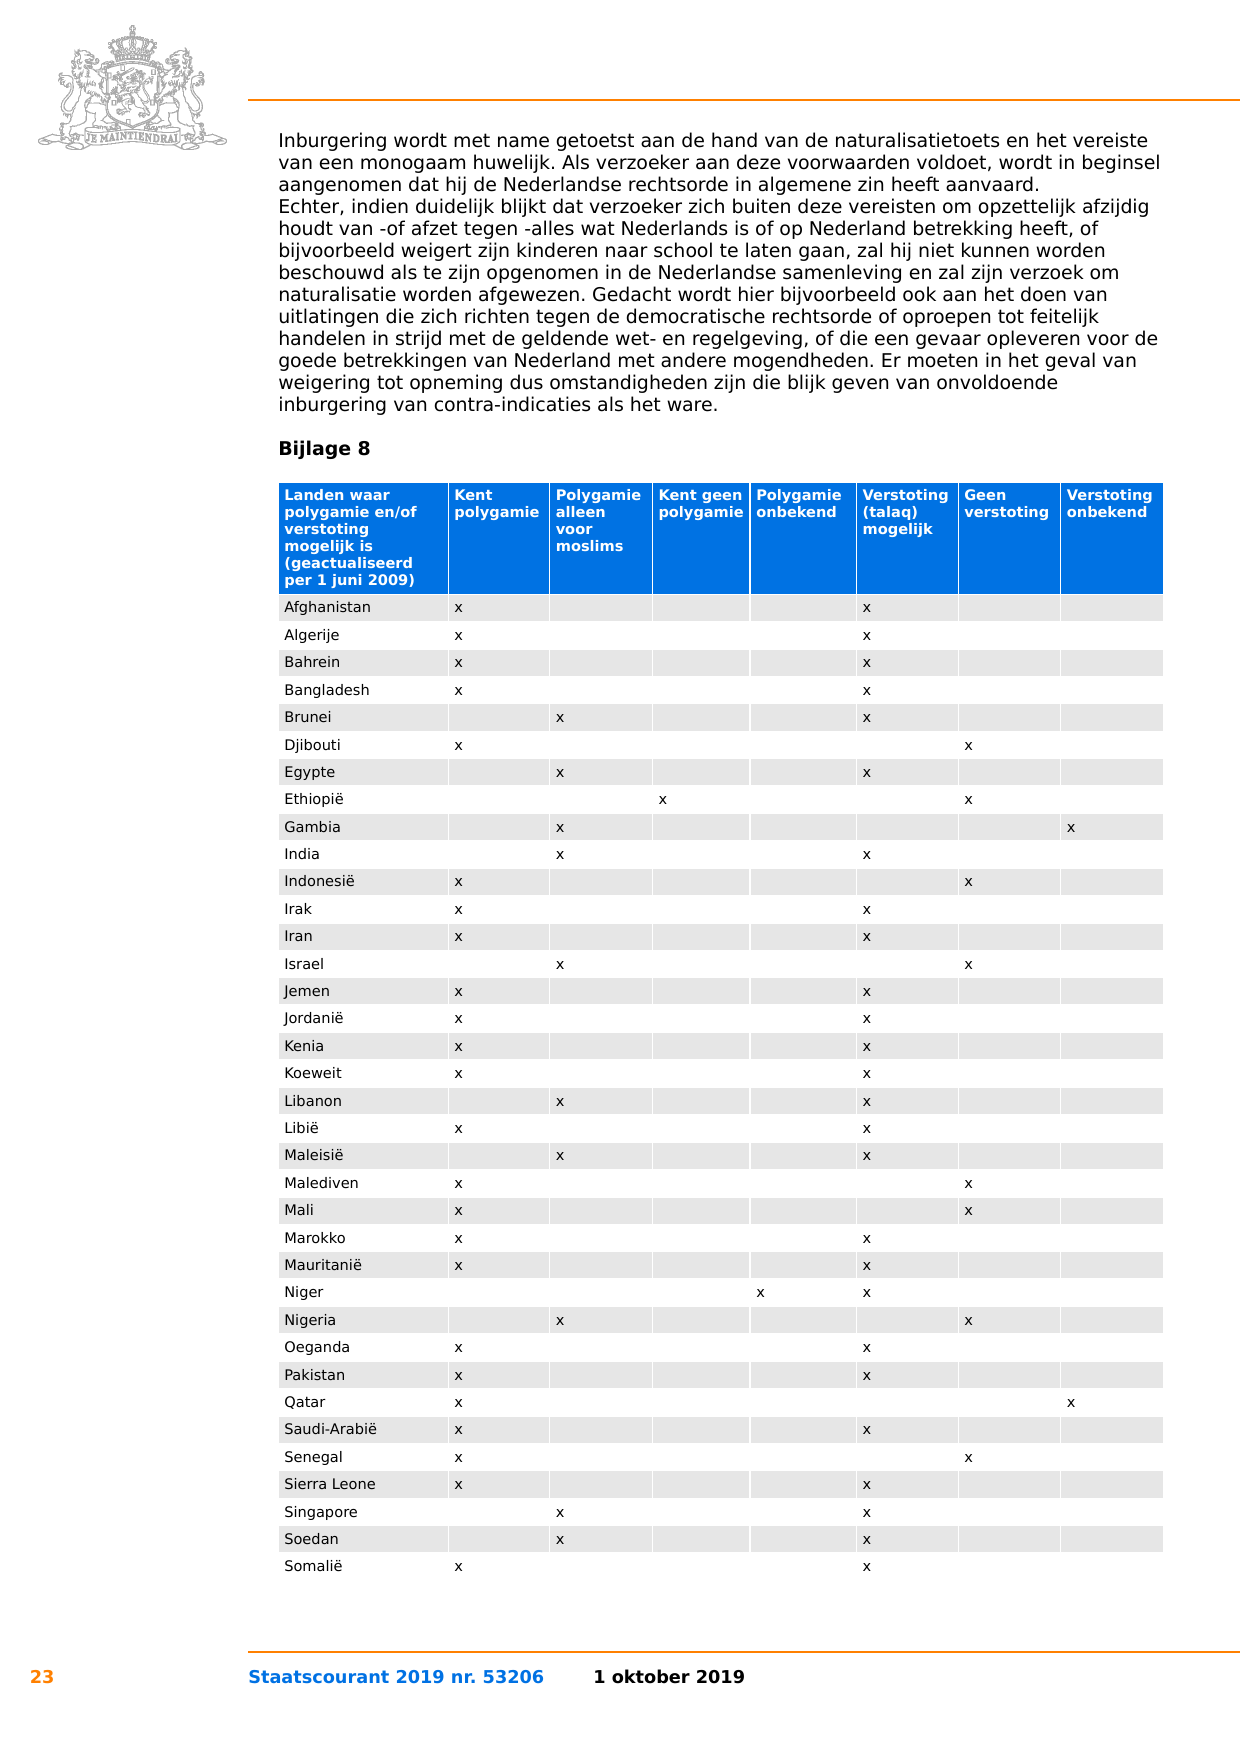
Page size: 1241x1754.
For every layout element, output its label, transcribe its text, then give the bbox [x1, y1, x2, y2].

table_cell [550, 1060, 652, 1087]
table_cell [449, 786, 549, 813]
table_cell x [857, 1471, 958, 1498]
table_cell [653, 1417, 749, 1443]
table_cell x [550, 1307, 652, 1333]
table_cell [751, 732, 856, 758]
table_cell [959, 1006, 1060, 1032]
table_cell [751, 978, 856, 1004]
table_cell x [449, 1554, 549, 1580]
table_cell [653, 759, 749, 785]
table_cell x [857, 622, 958, 648]
table_cell [550, 677, 652, 703]
table_cell [550, 1334, 652, 1361]
table_cell [751, 1060, 856, 1087]
table_cell x [1061, 1389, 1163, 1416]
table_cell [1061, 1088, 1163, 1114]
table_cell [449, 951, 549, 977]
table_cell [751, 869, 856, 895]
table_cell x [959, 1444, 1060, 1470]
table_cell [653, 1280, 749, 1306]
table_cell Ethiopië [279, 786, 448, 813]
table_cell Algerije [279, 622, 448, 648]
table_cell [1061, 1471, 1163, 1498]
table_cell x [857, 759, 958, 785]
table_cell Bangladesh [279, 677, 448, 703]
table_cell [1061, 978, 1163, 1004]
table_header Verstoting (talaq) mogelijk [857, 483, 958, 594]
table_cell Iran [279, 924, 448, 950]
table_cell [1061, 1499, 1163, 1525]
table_cell [959, 1115, 1060, 1142]
table_cell x [857, 1143, 958, 1169]
table_cell [1061, 1006, 1163, 1032]
table_cell [449, 1499, 549, 1525]
table_cell [857, 786, 958, 813]
table_cell Nigeria [279, 1307, 448, 1333]
table_cell x [1061, 814, 1163, 840]
table_cell x [857, 704, 958, 731]
table_cell [751, 1006, 856, 1032]
table_cell [550, 924, 652, 950]
table_cell [959, 622, 1060, 648]
table_cell [449, 1307, 549, 1333]
table_cell x [959, 732, 1060, 758]
table_cell [449, 1526, 549, 1552]
table_cell [1061, 732, 1163, 758]
table_cell [857, 814, 958, 840]
table_cell x [857, 1334, 958, 1361]
table_cell x [857, 841, 958, 868]
table_cell [653, 896, 749, 922]
table_cell x [449, 677, 549, 703]
table_header Kent polygamie [449, 483, 549, 594]
table_cell [653, 1362, 749, 1388]
table_cell x [449, 1471, 549, 1498]
table_cell [653, 1198, 749, 1224]
table_cell India [279, 841, 448, 868]
table_cell x [857, 1417, 958, 1443]
table_cell [653, 869, 749, 895]
table_cell [751, 1088, 856, 1114]
table_cell [1061, 1417, 1163, 1443]
table_cell [550, 595, 652, 621]
table_cell [959, 841, 1060, 868]
table_cell [653, 1526, 749, 1552]
table_cell [959, 1033, 1060, 1059]
table_cell [959, 896, 1060, 922]
table_cell [959, 1252, 1060, 1278]
table_cell [959, 1088, 1060, 1114]
table_cell [550, 978, 652, 1004]
table_cell x [550, 1088, 652, 1114]
table_cell x [857, 1115, 958, 1142]
table_cell [550, 1389, 652, 1416]
table_cell x [857, 677, 958, 703]
table_cell [1061, 1334, 1163, 1361]
table_cell [857, 1198, 958, 1224]
table_cell [959, 1389, 1060, 1416]
table_cell Marokko [279, 1225, 448, 1251]
table_cell Koeweit [279, 1060, 448, 1087]
table_cell [751, 1389, 856, 1416]
table_cell x [857, 1280, 958, 1306]
table_cell x [449, 1362, 549, 1388]
table_cell [653, 1252, 749, 1278]
table_cell x [959, 1307, 1060, 1333]
table_cell Singapore [279, 1499, 448, 1525]
table_cell [449, 1143, 549, 1169]
table_cell x [550, 704, 652, 731]
table_cell x [959, 869, 1060, 895]
table_cell Djibouti [279, 732, 448, 758]
table_cell x [857, 1554, 958, 1580]
table_cell [550, 1362, 652, 1388]
table_cell x [959, 1198, 1060, 1224]
table_cell [857, 1307, 958, 1333]
table_cell [751, 595, 856, 621]
table_cell [857, 1170, 958, 1196]
table_cell x [857, 1526, 958, 1552]
table_cell [751, 1252, 856, 1278]
text Echter, indien duidelijk blijkt dat verzoeker zich buiten deze vereisten om opzettelijk afzijdig houdt van -of afzet tegen -alles wat Nederlands is of op Nederland betrekking heeft, of bijvoorbeeld weigert zijn kinderen naar school te laten gaan, zal hij niet kunnen worden beschouwd als te zijn opgenomen in de Nederlandse samenleving en zal zijn verzoek om naturalisatie worden afgewezen. Gedacht wordt hier bijvoorbeeld ook aan het doen van uitlatingen die zich richten tegen de democratische rechtsorde of oproepen tot feitelijk handelen in strijd met de geldende wet- en regelgeving, of die een gevaar opleveren voor de goede betrekkingen van Nederland met andere mogendheden. Er moeten in het geval van weigering tot opneming dus omstandigheden zijn die blijk geven van onvoldoende inburgering van contra-indicaties als het ware. [278, 196, 1163, 416]
table_header Kent geen polygamie [653, 483, 749, 594]
table_cell [751, 650, 856, 676]
table_cell x [449, 1006, 549, 1032]
table_cell x [449, 924, 549, 950]
table_cell [959, 1225, 1060, 1251]
table_cell [550, 1115, 652, 1142]
table_cell [653, 622, 749, 648]
table_cell Jordanië [279, 1006, 448, 1032]
table_cell Malediven [279, 1170, 448, 1196]
table_cell [959, 814, 1060, 840]
table_cell [1061, 759, 1163, 785]
table_cell x [857, 1225, 958, 1251]
table_cell [1061, 1307, 1163, 1333]
table_cell [550, 1554, 652, 1580]
table_cell Bahrein [279, 650, 448, 676]
table_cell [550, 896, 652, 922]
table_cell [550, 622, 652, 648]
table_cell [959, 1554, 1060, 1580]
table_cell [550, 1033, 652, 1059]
table_cell x [449, 1389, 549, 1416]
table_cell x [449, 1444, 549, 1470]
text Inburgering wordt met name getoetst aan de hand van de naturalisatietoets en het vereiste van een monogaam huwelijk. Als verzoeker aan deze voorwaarden voldoet, wordt in beginsel aangenomen dat hij de Nederlandse rechtsorde in algemene zin heeft aanvaard. [278, 130, 1163, 196]
table_cell [751, 1170, 856, 1196]
table_cell x [857, 1362, 958, 1388]
table_cell [550, 1006, 652, 1032]
table_cell [550, 1252, 652, 1278]
table_cell x [550, 759, 652, 785]
table_cell [550, 786, 652, 813]
table_cell [1061, 622, 1163, 648]
table_cell [751, 1554, 856, 1580]
table_cell [959, 978, 1060, 1004]
table_cell [449, 1088, 549, 1114]
table_cell Jemen [279, 978, 448, 1004]
table_cell [857, 951, 958, 977]
table_cell [653, 1060, 749, 1087]
table_cell [1061, 1033, 1163, 1059]
table_cell [449, 1280, 549, 1306]
table_cell Mauritanië [279, 1252, 448, 1278]
table_cell x [959, 951, 1060, 977]
table_cell [1061, 1115, 1163, 1142]
table_cell x [857, 1006, 958, 1032]
table_cell [653, 704, 749, 731]
table_cell [959, 704, 1060, 731]
table_cell Egypte [279, 759, 448, 785]
table_cell [653, 1006, 749, 1032]
table_cell [449, 814, 549, 840]
table_cell [751, 1334, 856, 1361]
table_cell [653, 1307, 749, 1333]
table_cell Irak [279, 896, 448, 922]
table_cell x [449, 732, 549, 758]
table_cell x [449, 1198, 549, 1224]
table_cell Maleisië [279, 1143, 448, 1169]
table_cell [653, 1115, 749, 1142]
table_cell [751, 896, 856, 922]
table_header Verstoting onbekend [1061, 483, 1163, 594]
table_cell [959, 677, 1060, 703]
table_cell x [857, 595, 958, 621]
table_cell x [653, 786, 749, 813]
table_cell Niger [279, 1280, 448, 1306]
table_cell [751, 1225, 856, 1251]
table_cell [959, 1143, 1060, 1169]
table_cell [751, 1307, 856, 1333]
table_cell Afghanistan [279, 595, 448, 621]
table_cell [550, 1280, 652, 1306]
table_cell [653, 951, 749, 977]
table_cell [449, 759, 549, 785]
table_cell [751, 814, 856, 840]
table_header Polygamie onbekend [751, 483, 856, 594]
table_cell [1061, 677, 1163, 703]
table_cell [1061, 1526, 1163, 1552]
table_cell [959, 1280, 1060, 1306]
table_cell x [550, 841, 652, 868]
table_cell [449, 841, 549, 868]
table_cell [751, 786, 856, 813]
table_cell [1061, 1554, 1163, 1580]
table_cell [550, 650, 652, 676]
table_cell [1061, 595, 1163, 621]
table_cell [959, 1334, 1060, 1361]
table_cell [1061, 951, 1163, 977]
table_cell x [449, 1115, 549, 1142]
table_cell Libië [279, 1115, 448, 1142]
table_cell Sierra Leone [279, 1471, 448, 1498]
table_cell [751, 1198, 856, 1224]
table_cell [653, 1471, 749, 1498]
table_cell x [449, 896, 549, 922]
table_cell [1061, 924, 1163, 950]
table_cell [1061, 1143, 1163, 1169]
picture [38, 25, 227, 150]
table_cell [653, 1334, 749, 1361]
table_cell [653, 1033, 749, 1059]
table_cell Senegal [279, 1444, 448, 1470]
table_cell Mali [279, 1198, 448, 1224]
table_cell [653, 1143, 749, 1169]
table_cell [751, 841, 856, 868]
table_cell [1061, 1362, 1163, 1388]
table_cell x [550, 1499, 652, 1525]
table_cell x [449, 1252, 549, 1278]
table_cell [653, 595, 749, 621]
table_cell [857, 732, 958, 758]
table_cell [751, 759, 856, 785]
table_cell x [449, 1417, 549, 1443]
table_cell [959, 924, 1060, 950]
table_cell [1061, 896, 1163, 922]
table_cell x [449, 595, 549, 621]
table_cell [653, 978, 749, 1004]
table_cell x [449, 1060, 549, 1087]
table_cell [449, 704, 549, 731]
table_cell [550, 732, 652, 758]
table_cell [959, 759, 1060, 785]
table_cell [857, 1389, 958, 1416]
table_cell x [857, 1252, 958, 1278]
table_cell [751, 1499, 856, 1525]
table_cell [857, 869, 958, 895]
table_cell [1061, 1280, 1163, 1306]
table_cell [751, 1526, 856, 1552]
table_cell x [857, 1033, 958, 1059]
table_cell [653, 650, 749, 676]
table_cell [959, 1499, 1060, 1525]
table_cell [653, 1444, 749, 1470]
table_cell [653, 1499, 749, 1525]
table_cell [959, 650, 1060, 676]
table_cell [751, 1115, 856, 1142]
table_cell x [550, 814, 652, 840]
table_cell x [550, 1143, 652, 1169]
table_cell x [449, 1033, 549, 1059]
table_cell [751, 622, 856, 648]
table_cell [1061, 1252, 1163, 1278]
table_cell [653, 732, 749, 758]
subtitle Bijlage 8 [278, 437, 1163, 459]
table_cell [1061, 1198, 1163, 1224]
table_cell Brunei [279, 704, 448, 731]
table_cell x [449, 622, 549, 648]
table_cell [751, 951, 856, 977]
table_cell Pakistan [279, 1362, 448, 1388]
table_cell x [449, 1334, 549, 1361]
table_cell [751, 1362, 856, 1388]
table_cell [1061, 1225, 1163, 1251]
table_cell [857, 1444, 958, 1470]
table_cell [959, 1417, 1060, 1443]
table_cell [751, 1444, 856, 1470]
table_cell [1061, 1170, 1163, 1196]
table_header Landen waar polygamie en/of verstoting mogelijk is (geactualiseerd per 1 juni 2009) [279, 483, 448, 594]
table_cell [1061, 841, 1163, 868]
table_cell [959, 1362, 1060, 1388]
table_cell x [449, 1170, 549, 1196]
table_cell x [857, 650, 958, 676]
table_cell x [857, 1060, 958, 1087]
table_cell [653, 841, 749, 868]
table_cell [653, 1554, 749, 1580]
table_cell Somalië [279, 1554, 448, 1580]
table_cell [751, 924, 856, 950]
table_cell [959, 1471, 1060, 1498]
table_cell [653, 1170, 749, 1196]
table_cell Gambia [279, 814, 448, 840]
table_cell [550, 869, 652, 895]
table_cell Indonesië [279, 869, 448, 895]
table_cell Oeganda [279, 1334, 448, 1361]
table_cell [550, 1471, 652, 1498]
table_cell [1061, 786, 1163, 813]
table_cell [550, 1417, 652, 1443]
table_cell [653, 677, 749, 703]
table_cell [550, 1225, 652, 1251]
table_cell x [449, 869, 549, 895]
table_cell [653, 814, 749, 840]
table_cell [1061, 1060, 1163, 1087]
table_header Polygamie alleen voor moslims [550, 483, 652, 594]
table_cell [751, 1143, 856, 1169]
table_cell [751, 1417, 856, 1443]
table_cell x [550, 1526, 652, 1552]
table_cell [959, 1526, 1060, 1552]
table_cell Saudi-Arabië [279, 1417, 448, 1443]
table_cell [751, 1471, 856, 1498]
table_cell x [449, 1225, 549, 1251]
table_cell [1061, 704, 1163, 731]
table_cell [751, 1033, 856, 1059]
table_header Geen verstoting [959, 483, 1060, 594]
table_cell x [959, 1170, 1060, 1196]
table_cell [653, 924, 749, 950]
table_cell [550, 1170, 652, 1196]
table_cell [1061, 650, 1163, 676]
table_cell [653, 1225, 749, 1251]
table_cell x [857, 896, 958, 922]
table_cell x [449, 650, 549, 676]
table_cell x [449, 978, 549, 1004]
table_cell [959, 595, 1060, 621]
table_cell [550, 1198, 652, 1224]
table_cell [653, 1088, 749, 1114]
table_cell [959, 1060, 1060, 1087]
table_cell x [857, 1088, 958, 1114]
table_cell Kenia [279, 1033, 448, 1059]
table_cell Qatar [279, 1389, 448, 1416]
table_cell [751, 677, 856, 703]
table_cell x [550, 951, 652, 977]
table_cell [550, 1444, 652, 1470]
table_cell Libanon [279, 1088, 448, 1114]
table_cell x [857, 924, 958, 950]
table_cell [1061, 1444, 1163, 1470]
table_cell x [857, 978, 958, 1004]
table_cell x [959, 786, 1060, 813]
table_cell Israel [279, 951, 448, 977]
table_cell Soedan [279, 1526, 448, 1552]
table_cell x [857, 1499, 958, 1525]
table_cell x [751, 1280, 856, 1306]
table_cell [653, 1389, 749, 1416]
table_cell [751, 704, 856, 731]
table_cell [1061, 869, 1163, 895]
